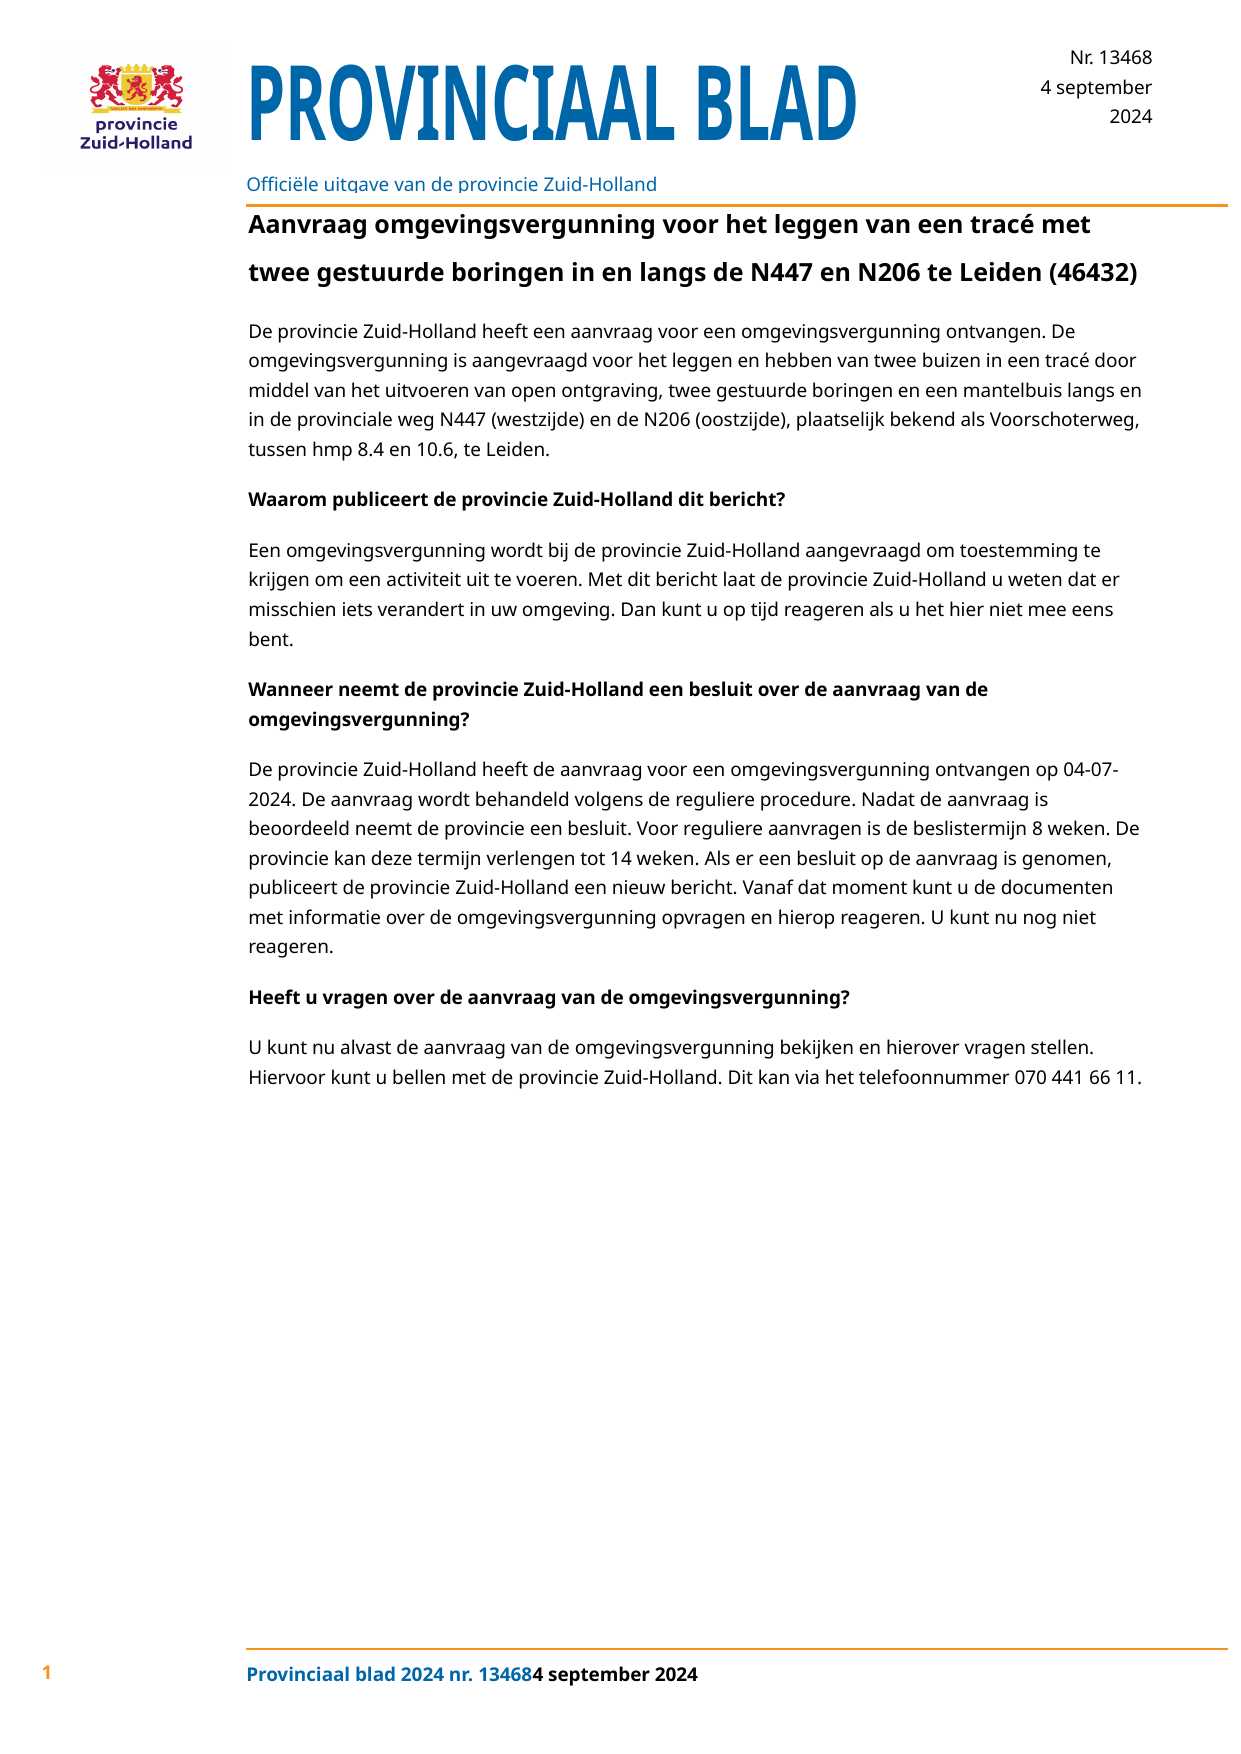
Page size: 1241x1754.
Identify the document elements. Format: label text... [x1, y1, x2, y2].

text Een omgevingsvergunning wordt bij de provincie Zuid-Holland aangevraagd om toestemming te krijgen om een activiteit uit te voeren. Met dit bericht laat de provincie Zuid-Holland u weten dat er misschien iets verandert in uw omgeving. Dan kunt u op tijd reageren als u het hier niet mee eens bent. [248, 537, 1152, 652]
text Waarom publiceert de provincie Zuid-Holland dit bericht? [248, 487, 1152, 512]
text De provincie Zuid-Holland heeft een aanvraag voor een omgevingsvergunning ontvangen. De omgevingsvergunning is aangevraagd voor het leggen en hebben van twee buizen in een tracé door middel van het uitvoeren van open ontgraving, twee gestuurde boringen en een mantelbuis langs en in de provinciale weg N447 (westzijde) en de N206 (oostzijde), plaatselijk bekend als Voorschoterweg, tussen hmp 8.4 en 10.6, te Leiden. [248, 318, 1152, 462]
text Wanneer neemt de provincie Zuid-Holland een besluit over de aanvraag van de omgevingsvergunning? [248, 676, 1152, 732]
text Heeft u vragen over de aanvraag van de omgevingsvergunning? [248, 984, 1152, 1010]
text U kunt nu alvast de aanvraag van de omgevingsvergunning bekijken en hierover vragen stellen. Hiervoor kunt u bellen met de provincie Zuid-Holland. Dit kan via het telefoonnummer 070 441 66 11. [248, 1034, 1152, 1090]
picture [41, 47, 231, 172]
text Aanvraag omgevingsvergunning voor het leggen van een tracé met twee gestuurde boringen in en langs de N447 en N206 te Leiden (46432) [248, 207, 1152, 288]
text De provincie Zuid-Holland heeft de aanvraag voor een omgevingsvergunning ontvangen op 04-07-2024. De aanvraag wordt behandeld volgens de reguliere procedure. Nadat de aanvraag is beoordeeld neemt de provincie een besluit. Voor reguliere aanvragen is de beslistermijn 8 weken. De provincie kan deze termijn verlengen tot 14 weken. Als er een besluit op de aanvraag is genomen, publiceert de provincie Zuid-Holland een nieuw bericht. Vanaf dat moment kunt u de documenten met informatie over de omgevingsvergunning opvragen en hierop reageren. U kunt nu nog niet reageren. [248, 756, 1152, 959]
